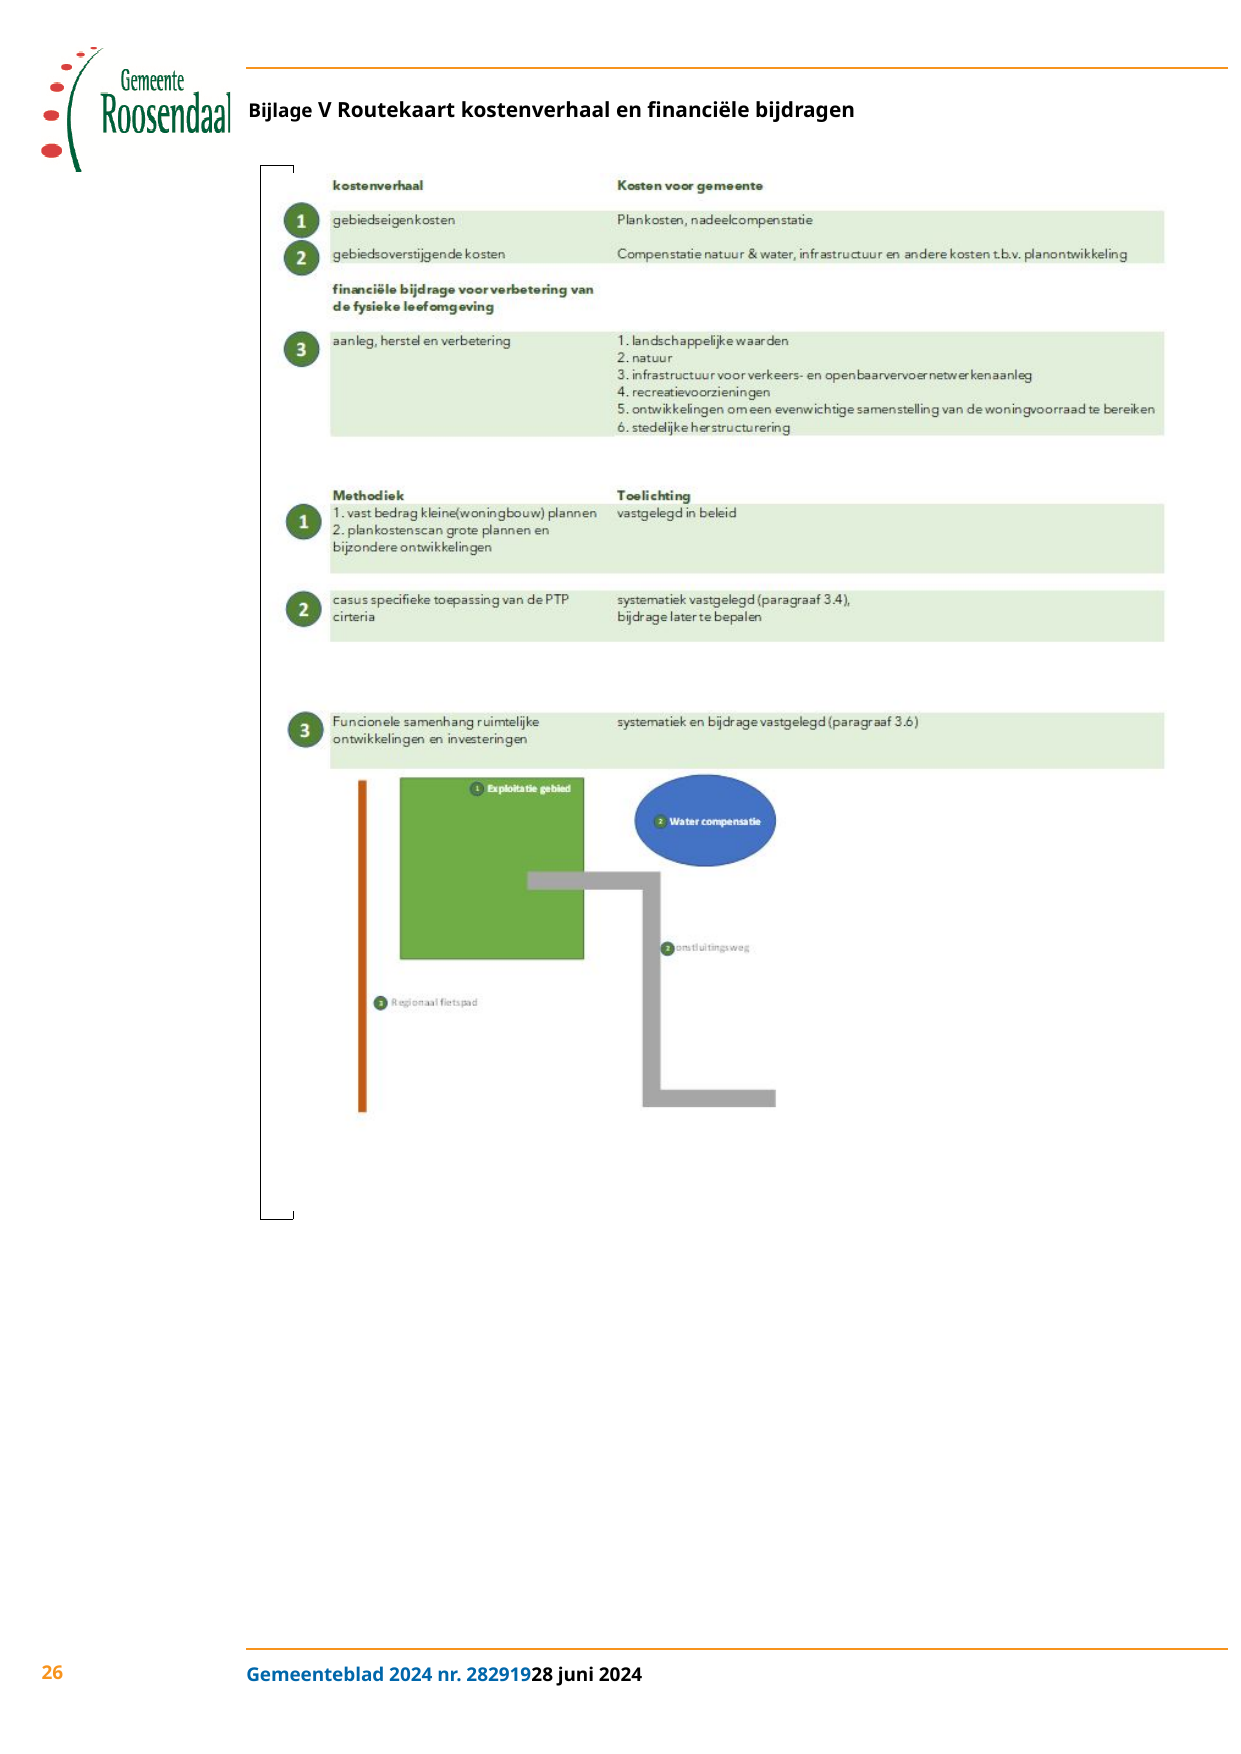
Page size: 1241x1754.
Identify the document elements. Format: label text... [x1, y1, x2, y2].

picture [41, 47, 231, 172]
picture [268, 173, 1173, 1211]
text Bijlage V Routekaart kostenverhaal en financiële bijdragen [248, 95, 1152, 123]
